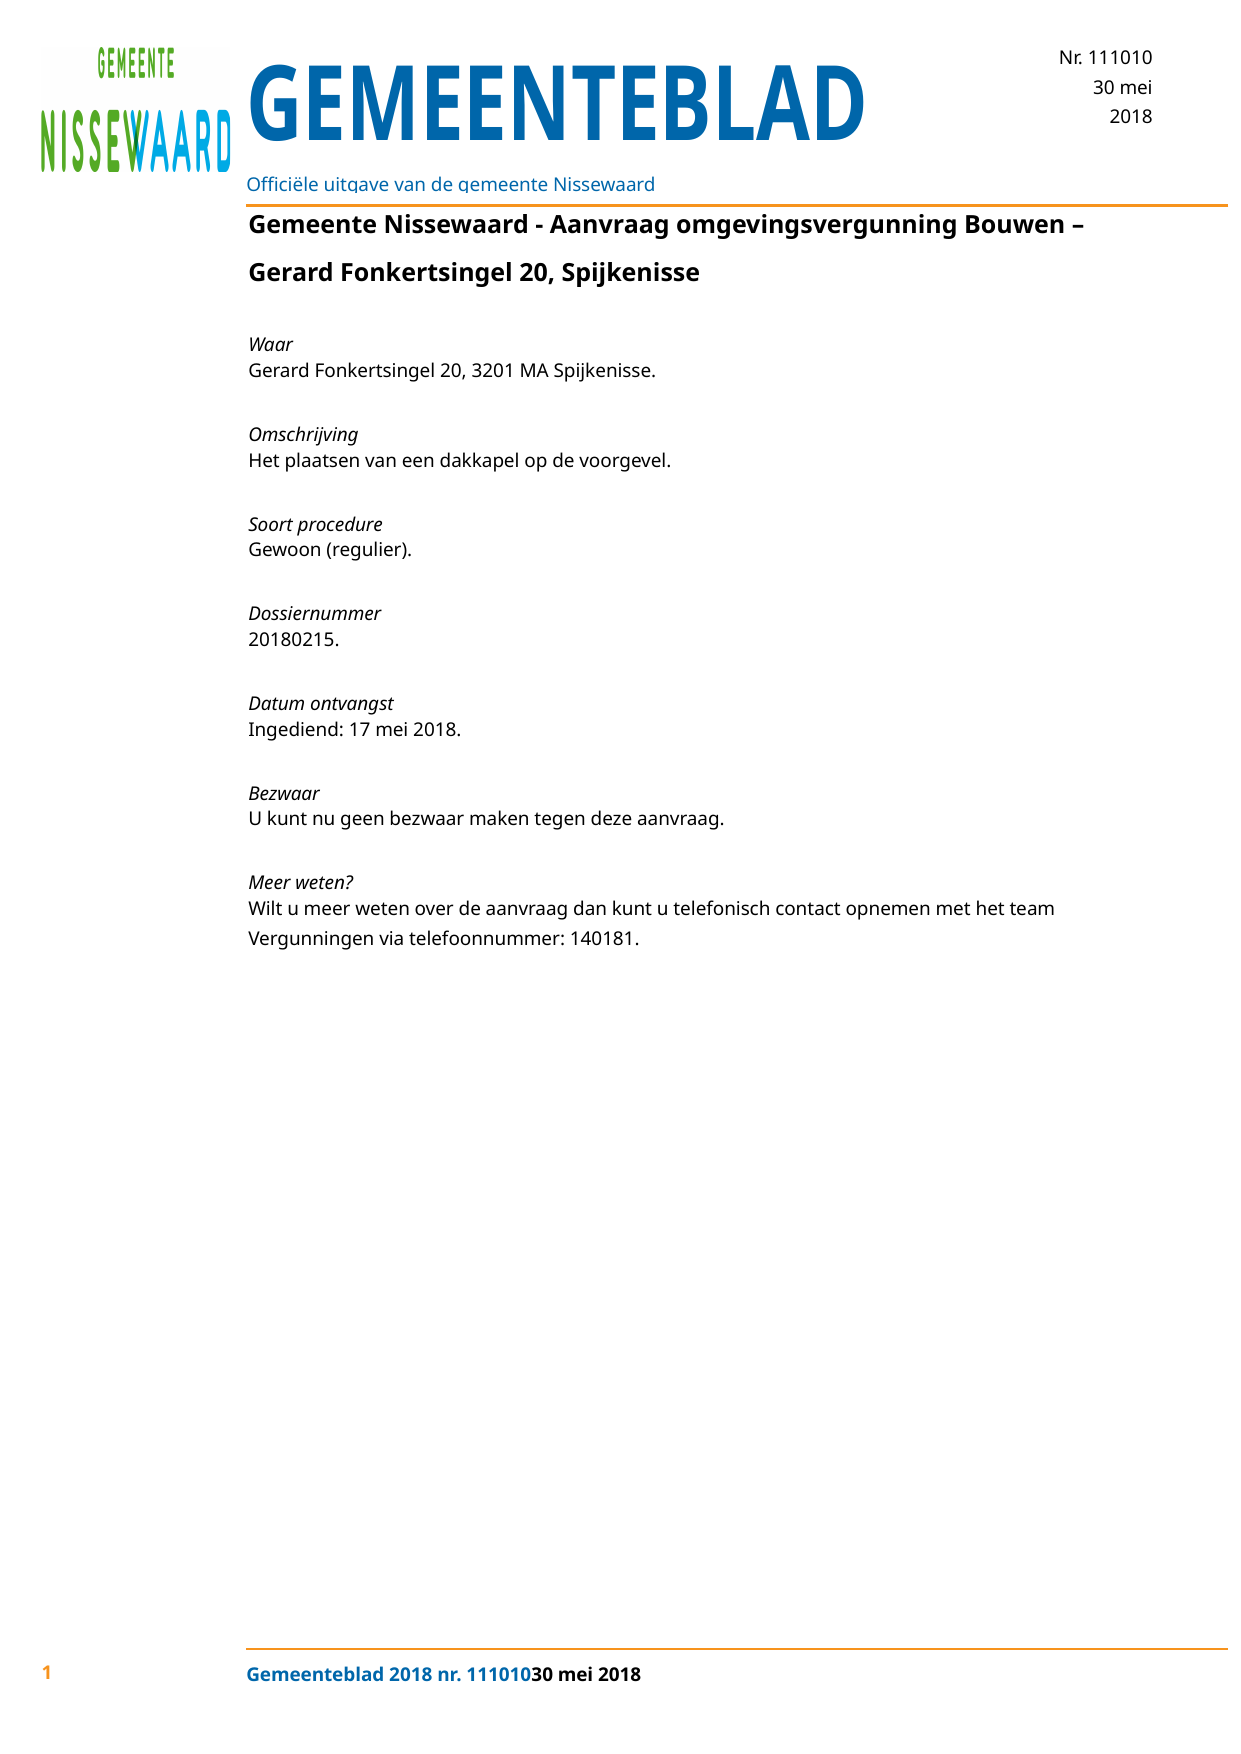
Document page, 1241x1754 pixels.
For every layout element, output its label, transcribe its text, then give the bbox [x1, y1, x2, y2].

text Gemeente Nissewaard - Aanvraag omgevingsvergunning Bouwen – Gerard Fonkertsingel 20, Spijkenisse [248, 207, 1152, 288]
picture [200, 151, 206, 172]
text Meer weten? [248, 869, 1152, 895]
text Wilt u meer weten over de aanvraag dan kunt u telefonisch contact opnemen met het team Vergunningen via telefoonnummer: 140181. [248, 895, 1152, 951]
text Datum ontvangst [248, 690, 1152, 716]
text Waar [248, 331, 1152, 357]
text U kunt nu geen bezwaar maken tegen deze aanvraag. [248, 806, 1152, 831]
text Dossiernummer [248, 601, 1152, 626]
text Gerard Fonkertsingel 20, 3201 MA Spijkenisse. [248, 357, 1152, 383]
picture [222, 122, 227, 160]
picture [201, 122, 206, 138]
picture [41, 47, 231, 172]
text Het plaatsen van een dakkapel op de voorgevel. [248, 447, 1152, 473]
text Gewoon (regulier). [248, 537, 1152, 562]
text Ingediend: 17 mei 2018. [248, 716, 1152, 742]
text Omschrijving [248, 421, 1152, 447]
text 20180215. [248, 626, 1152, 652]
picture [154, 157, 165, 172]
picture [176, 157, 187, 172]
text Soort procedure [248, 511, 1152, 537]
text Bezwaar [248, 780, 1152, 806]
